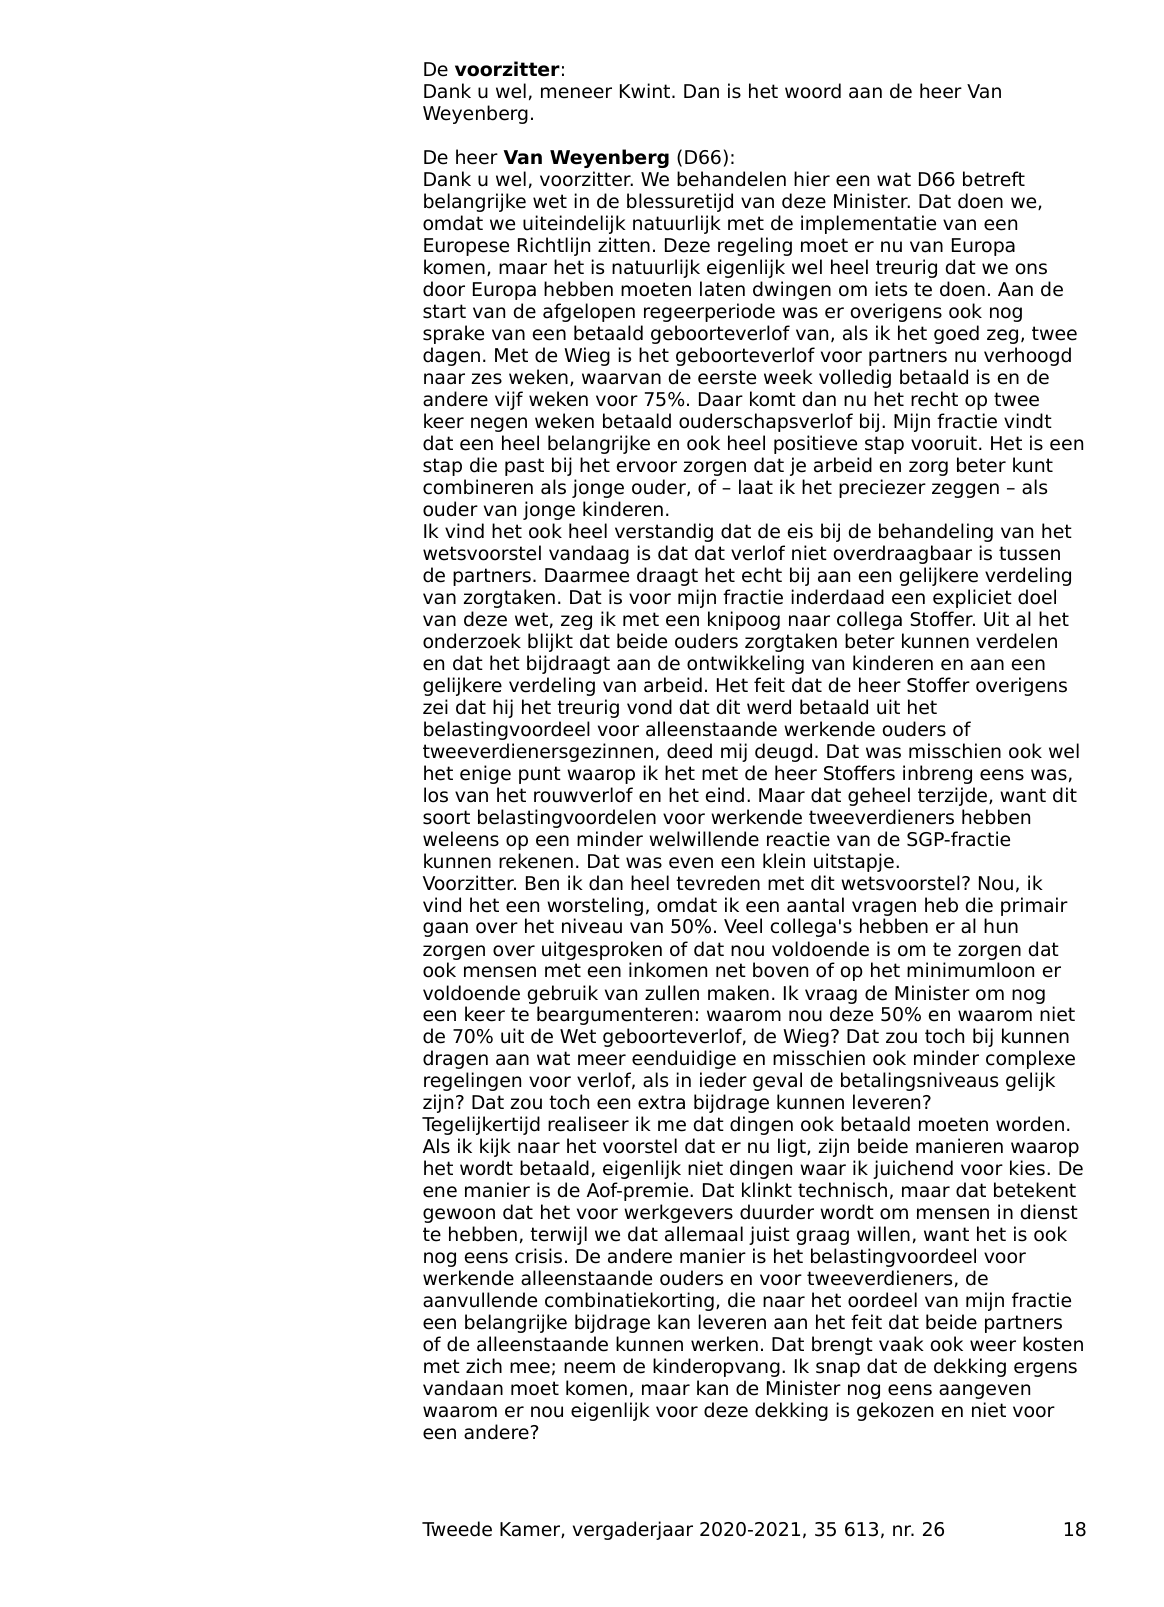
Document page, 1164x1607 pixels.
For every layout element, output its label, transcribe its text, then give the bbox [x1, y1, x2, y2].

text De heer Van Weyenberg (D66): [422, 147, 1087, 169]
text De voorzitter: [422, 59, 1087, 81]
text Dank u wel, voorzitter. We behandelen hier een wat D66 betreft belangrijke wet in de blessuretijd van deze Minister. Dat doen we, omdat we uiteindelijk natuurlijk met de implementatie van een Europese Richtlijn zitten. Deze regeling moet er nu van Europa komen, maar het is natuurlijk eigenlijk wel heel treurig dat we ons door Europa hebben moeten laten dwingen om iets te doen. Aan de start van de afgelopen regeerperiode was er overigens ook nog sprake van een betaald geboorteverlof van, als ik het goed zeg, twee dagen. Met de Wieg is het geboorteverlof voor partners nu verhoogd naar zes weken, waarvan de eerste week volledig betaald is en de andere vijf weken voor 75%. Daar komt dan nu het recht op twee keer negen weken betaald ouderschapsverlof bij. Mijn fractie vindt dat een heel belangrijke en ook heel positieve stap vooruit. Het is een stap die past bij het ervoor zorgen dat je arbeid en zorg beter kunt combineren als jonge ouder, of – laat ik het preciezer zeggen – als ouder van jonge kinderen. [422, 169, 1087, 521]
text Ik vind het ook heel verstandig dat de eis bij de behandeling van het wetsvoorstel vandaag is dat dat verlof niet overdraagbaar is tussen de partners. Daarmee draagt het echt bij aan een gelijkere verdeling van zorgtaken. Dat is voor mijn fractie inderdaad een expliciet doel van deze wet, zeg ik met een knipoog naar collega Stoffer. Uit al het onderzoek blijkt dat beide ouders zorgtaken beter kunnen verdelen en dat het bijdraagt aan de ontwikkeling van kinderen en aan een gelijkere verdeling van arbeid. Het feit dat de heer Stoffer overigens zei dat hij het treurig vond dat dit werd betaald uit het belastingvoordeel voor alleenstaande werkende ouders of tweeverdienersgezinnen, deed mij deugd. Dat was misschien ook wel het enige punt waarop ik het met de heer Stoffers inbreng eens was, los van het rouwverlof en het eind. Maar dat geheel terzijde, want dit soort belastingvoordelen voor werkende tweeverdieners hebben weleens op een minder welwillende reactie van de SGP-fractie kunnen rekenen. Dat was even een klein uitstapje. [422, 521, 1087, 872]
text Tegelijkertijd realiseer ik me dat dingen ook betaald moeten worden. Als ik kijk naar het voorstel dat er nu ligt, zijn beide manieren waarop het wordt betaald, eigenlijk niet dingen waar ik juichend voor kies. De ene manier is de Aof-premie. Dat klinkt technisch, maar dat betekent gewoon dat het voor werkgevers duurder wordt om mensen in dienst te hebben, terwijl we dat allemaal juist graag willen, want het is ook nog eens crisis. De andere manier is het belastingvoordeel voor werkende alleenstaande ouders en voor tweeverdieners, de aanvullende combinatiekorting, die naar het oordeel van mijn fractie een belangrijke bijdrage kan leveren aan het feit dat beide partners of de alleenstaande kunnen werken. Dat brengt vaak ook weer kosten met zich mee; neem de kinderopvang. Ik snap dat de dekking ergens vandaan moet komen, maar kan de Minister nog eens aangeven waarom er nou eigenlijk voor deze dekking is gekozen en niet voor een andere? [422, 1114, 1087, 1444]
text Dank u wel, meneer Kwint. Dan is het woord aan de heer Van Weyenberg. [422, 81, 1087, 125]
text Voorzitter. Ben ik dan heel tevreden met dit wetsvoorstel? Nou, ik vind het een worsteling, omdat ik een aantal vragen heb die primair gaan over het niveau van 50%. Veel collega's hebben er al hun zorgen over uitgesproken of dat nou voldoende is om te zorgen dat ook mensen met een inkomen net boven of op het minimumloon er voldoende gebruik van zullen maken. Ik vraag de Minister om nog een keer te beargumenteren: waarom nou deze 50% en waarom niet de 70% uit de Wet geboorteverlof, de Wieg? Dat zou toch bij kunnen dragen aan wat meer eenduidige en misschien ook minder complexe regelingen voor verlof, als in ieder geval de betalingsniveaus gelijk zijn? Dat zou toch een extra bijdrage kunnen leveren? [422, 872, 1087, 1114]
